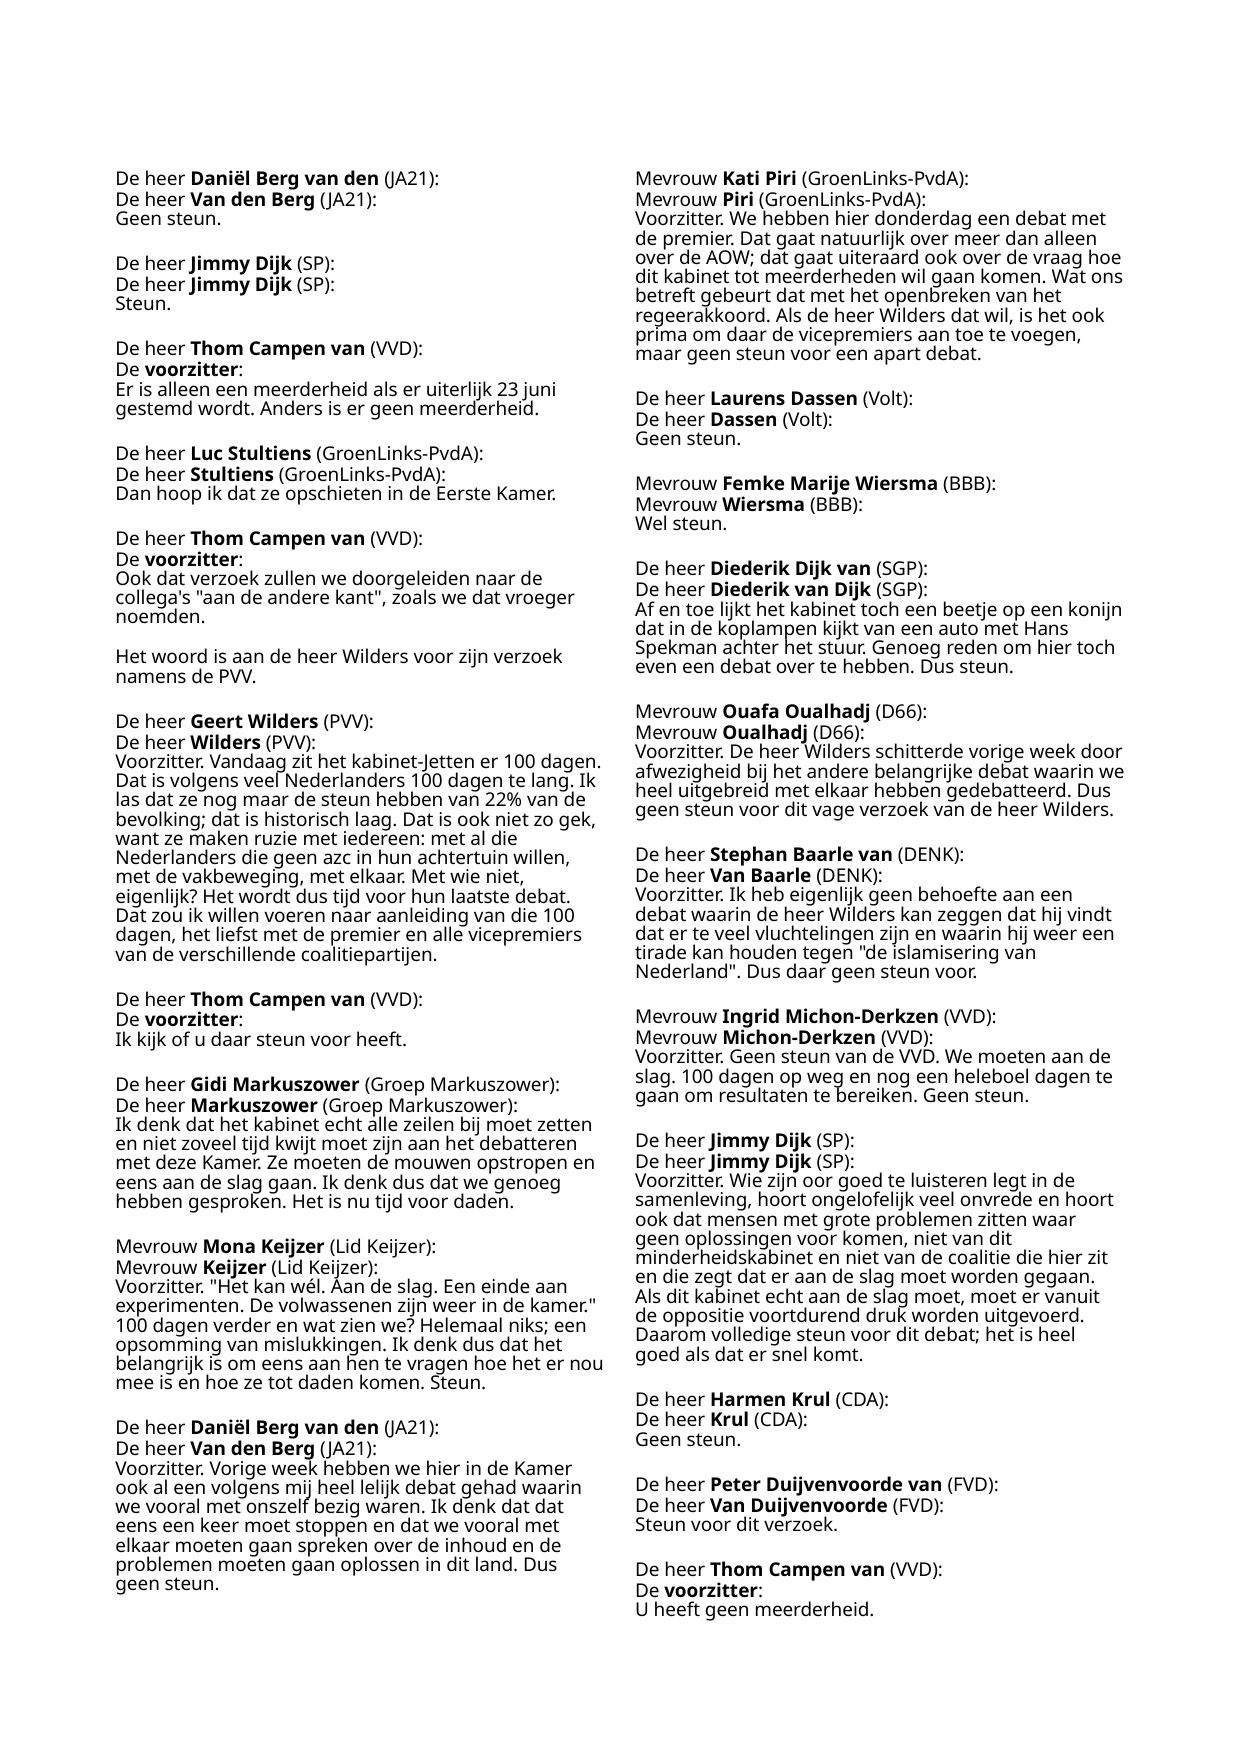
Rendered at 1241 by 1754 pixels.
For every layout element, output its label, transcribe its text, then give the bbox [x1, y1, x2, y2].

text U heeft geen meerderheid. [635, 1601, 1125, 1620]
text De heer Van Duijvenvoorde (FVD): [635, 1497, 1125, 1516]
text Voorzitter. Ik heb eigenlijk geen behoefte aan een debat waarin de heer Wilders kan zeggen dat hij vindt dat er te veel vluchtelingen zijn en waarin hij weer een tirade kan houden tegen "de islamisering van Nederland". Dus daar geen steun voor. [635, 886, 1125, 983]
text Mevrouw Oualhadj (D66): [635, 724, 1125, 743]
text Voorzitter. "Het kan wél. Aan de slag. Een einde aan experimenten. De volwassenen zijn weer in de kamer." 100 dagen verder en wat zien we? Helemaal niks; een opsomming van mislukkingen. Ik denk dus dat het belangrijk is om eens aan hen te vragen hoe het er nou mee is en hoe ze tot daden komen. Steun. [115, 1278, 605, 1394]
text Mevrouw Piri (GroenLinks-PvdA): [635, 191, 1125, 210]
text Ik kijk of u daar steun voor heeft. [115, 1031, 605, 1050]
text De heer Jimmy Dijk (SP): [635, 1127, 1125, 1153]
text De heer Laurens Dassen (Volt): [635, 385, 1125, 411]
text Wel steun. [635, 515, 1125, 535]
text Ook dat verzoek zullen we doorgeleiden naar de collega's "aan de andere kant", zoals we dat vroeger noemden. [115, 570, 605, 628]
text Mevrouw Femke Marije Wiersma (BBB): [635, 470, 1125, 496]
text De heer Jimmy Dijk (SP): [115, 250, 605, 276]
text Mevrouw Ingrid Michon-Derkzen (VVD): [635, 1003, 1125, 1029]
text De heer Diederik Dijk van (SGP): [635, 556, 1125, 581]
text De heer Krul (CDA): [635, 1411, 1125, 1431]
text Mevrouw Kati Piri (GroenLinks-PvdA): [635, 165, 1125, 191]
text Ik denk dat het kabinet echt alle zeilen bij moet zetten en niet zoveel tijd kwijt moet zijn aan het debatteren met deze Kamer. Ze moeten de mouwen opstropen en eens aan de slag gaan. Ik denk dus dat we genoeg hebben gesproken. Het is nu tijd voor daden. [115, 1116, 605, 1212]
text De heer Stephan Baarle van (DENK): [635, 841, 1125, 867]
text Geen steun. [635, 1431, 1125, 1450]
text De voorzitter: [635, 1582, 1125, 1601]
text Voorzitter. Vorige week hebben we hier in de Kamer ook al een volgens mij heel lelijk debat gehad waarin we vooral met onszelf bezig waren. Ik denk dat dat eens een keer moet stoppen en dat we vooral met elkaar moeten gaan spreken over de inhoud en de problemen moeten gaan oplossen in dit land. Dus geen steun. [115, 1459, 605, 1594]
text De voorzitter: [115, 361, 605, 381]
text De heer Jimmy Dijk (SP): [115, 276, 605, 295]
text Af en toe lijkt het kabinet toch een beetje op een konijn dat in de koplampen kijkt van een auto met Hans Spekman achter het stuur. Genoeg reden om hier toch even een debat over te hebben. Dus steun. [635, 601, 1125, 678]
text De heer Stultiens (GroenLinks-PvdA): [115, 466, 605, 485]
text De heer Van den Berg (JA21): [115, 191, 605, 210]
text Het woord is aan de heer Wilders voor zijn verzoek namens de PVV. [115, 648, 605, 687]
text Voorzitter. We hebben hier donderdag een debat met de premier. Dat gaat natuurlijk over meer dan alleen over de AOW; dat gaat uiteraard ook over de vraag hoe dit kabinet tot meerderheden wil gaan komen. Wat ons betreft gebeurt dat met het openbreken van het regeerakkoord. Als de heer Wilders dat wil, is het ook prima om daar de vicepremiers aan toe te voegen, maar geen steun voor een apart debat. [635, 210, 1125, 364]
text Voorzitter. De heer Wilders schitterde vorige week door afwezigheid bij het andere belangrijke debat waarin we heel uitgebreid met elkaar hebben gedebatteerd. Dus geen steun voor dit vage verzoek van de heer Wilders. [635, 743, 1125, 821]
text De heer Van Baarle (DENK): [635, 867, 1125, 886]
text Steun. [115, 295, 605, 315]
text De heer Wilders (PVV): [115, 734, 605, 753]
text De heer Peter Duijvenvoorde van (FVD): [635, 1471, 1125, 1497]
text Mevrouw Mona Keijzer (Lid Keijzer): [115, 1233, 605, 1259]
text Mevrouw Keijzer (Lid Keijzer): [115, 1259, 605, 1278]
text De heer Thom Campen van (VVD): [635, 1556, 1125, 1582]
text De heer Daniël Berg van den (JA21): [115, 165, 605, 191]
text Geen steun. [115, 210, 605, 229]
text De voorzitter: [115, 551, 605, 570]
text De heer Diederik van Dijk (SGP): [635, 581, 1125, 601]
text Er is alleen een meerderheid als er uiterlijk 23 juni gestemd wordt. Anders is er geen meerderheid. [115, 381, 605, 419]
text De heer Harmen Krul (CDA): [635, 1386, 1125, 1411]
text Voorzitter. Geen steun van de VVD. We moeten aan de slag. 100 dagen op weg en nog een heleboel dagen te gaan om resultaten te bereiken. Geen steun. [635, 1048, 1125, 1106]
text De heer Jimmy Dijk (SP): [635, 1153, 1125, 1172]
text Geen steun. [635, 430, 1125, 449]
text De heer Dassen (Volt): [635, 411, 1125, 430]
text De heer Gidi Markuszower (Groep Markuszower): [115, 1071, 605, 1097]
text De heer Van den Berg (JA21): [115, 1440, 605, 1459]
text De heer Luc Stultiens (GroenLinks-PvdA): [115, 440, 605, 466]
text Mevrouw Ouafa Oualhadj (D66): [635, 698, 1125, 724]
text De heer Thom Campen van (VVD): [115, 336, 605, 361]
text Voorzitter. Wie zijn oor goed te luisteren legt in de samenleving, hoort ongelofelijk veel onvrede en hoort ook dat mensen met grote problemen zitten waar geen oplossingen voor komen, niet van dit minderheidskabinet en niet van de coalitie die hier zit en die zegt dat er aan de slag moet worden gegaan. Als dit kabinet echt aan de slag moet, moet er vanuit de oppositie voortdurend druk worden uitgevoerd. Daarom volledige steun voor dit debat; het is heel goed als dat er snel komt. [635, 1172, 1125, 1365]
text Voorzitter. Vandaag zit het kabinet-Jetten er 100 dagen. Dat is volgens veel Nederlanders 100 dagen te lang. Ik las dat ze nog maar de steun hebben van 22% van de bevolking; dat is historisch laag. Dat is ook niet zo gek, want ze maken ruzie met iedereen: met al die Nederlanders die geen azc in hun achtertuin willen, met de vakbeweging, met elkaar. Met wie niet, eigenlijk? Het wordt dus tijd voor hun laatste debat. Dat zou ik willen voeren naar aanleiding van die 100 dagen, het liefst met de premier en alle vicepremiers van de verschillende coalitiepartijen. [115, 753, 605, 965]
text De heer Thom Campen van (VVD): [115, 525, 605, 551]
text Mevrouw Wiersma (BBB): [635, 496, 1125, 515]
text De heer Geert Wilders (PVV): [115, 708, 605, 734]
text Mevrouw Michon-Derkzen (VVD): [635, 1029, 1125, 1048]
text De voorzitter: [115, 1011, 605, 1031]
text De heer Daniël Berg van den (JA21): [115, 1414, 605, 1440]
text De heer Markuszower (Groep Markuszower): [115, 1097, 605, 1116]
text Steun voor dit verzoek. [635, 1516, 1125, 1535]
text Dan hoop ik dat ze opschieten in de Eerste Kamer. [115, 485, 605, 504]
text De heer Thom Campen van (VVD): [115, 986, 605, 1011]
